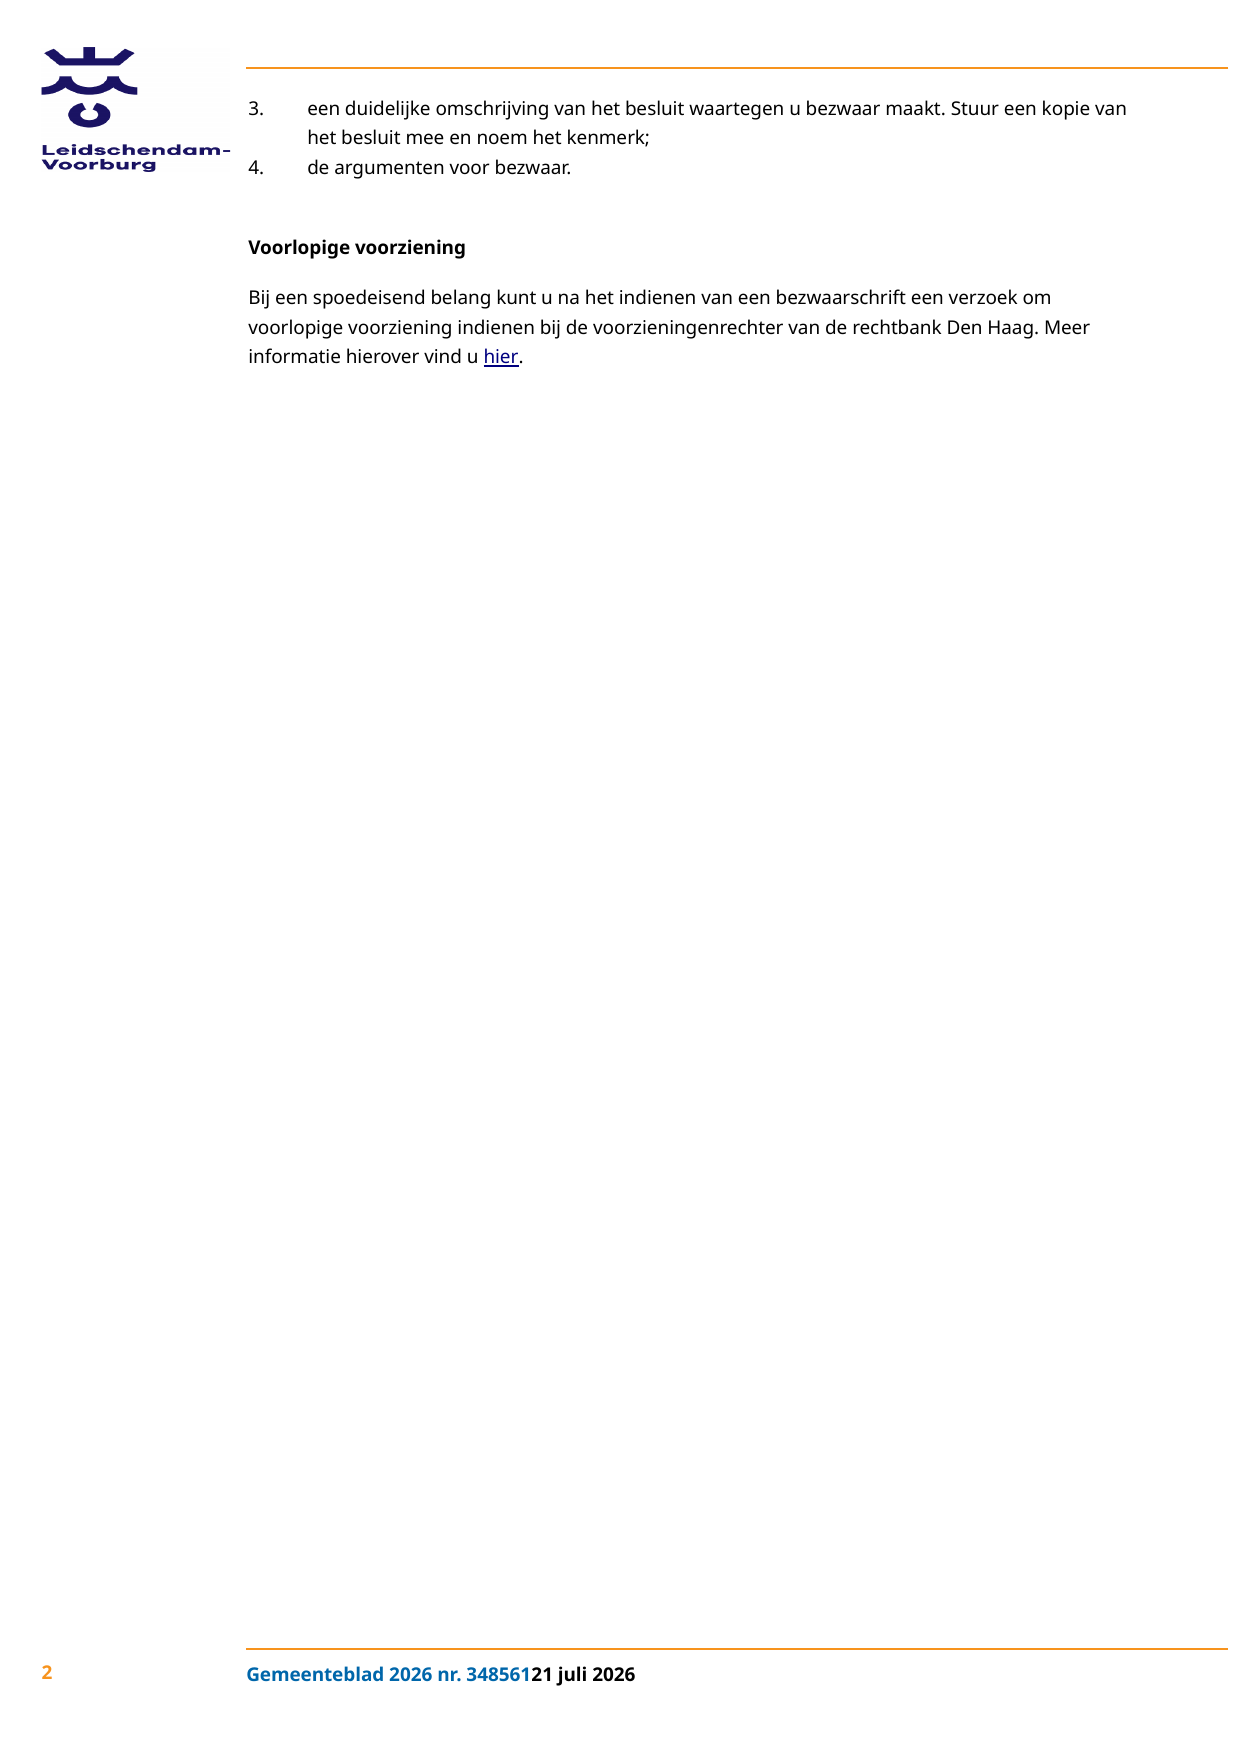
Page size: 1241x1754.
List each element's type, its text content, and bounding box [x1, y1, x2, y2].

text Bij een spoedeisend belang kunt u na het indienen van een bezwaarschrift een verzoek om voorlopige voorziening indienen bij de voorzieningenrechter van de rechtbank Den Haag. Meer informatie hierover vind u hier. [248, 284, 1152, 369]
list de argumenten voor bezwaar. [248, 154, 1152, 180]
list een duidelijke omschrijving van het besluit waartegen u bezwaar maakt. Stuur een kopie van het besluit mee en noem het kenmerk; [248, 95, 1152, 150]
text Voorlopige voorziening [248, 234, 1152, 260]
picture [41, 47, 231, 172]
